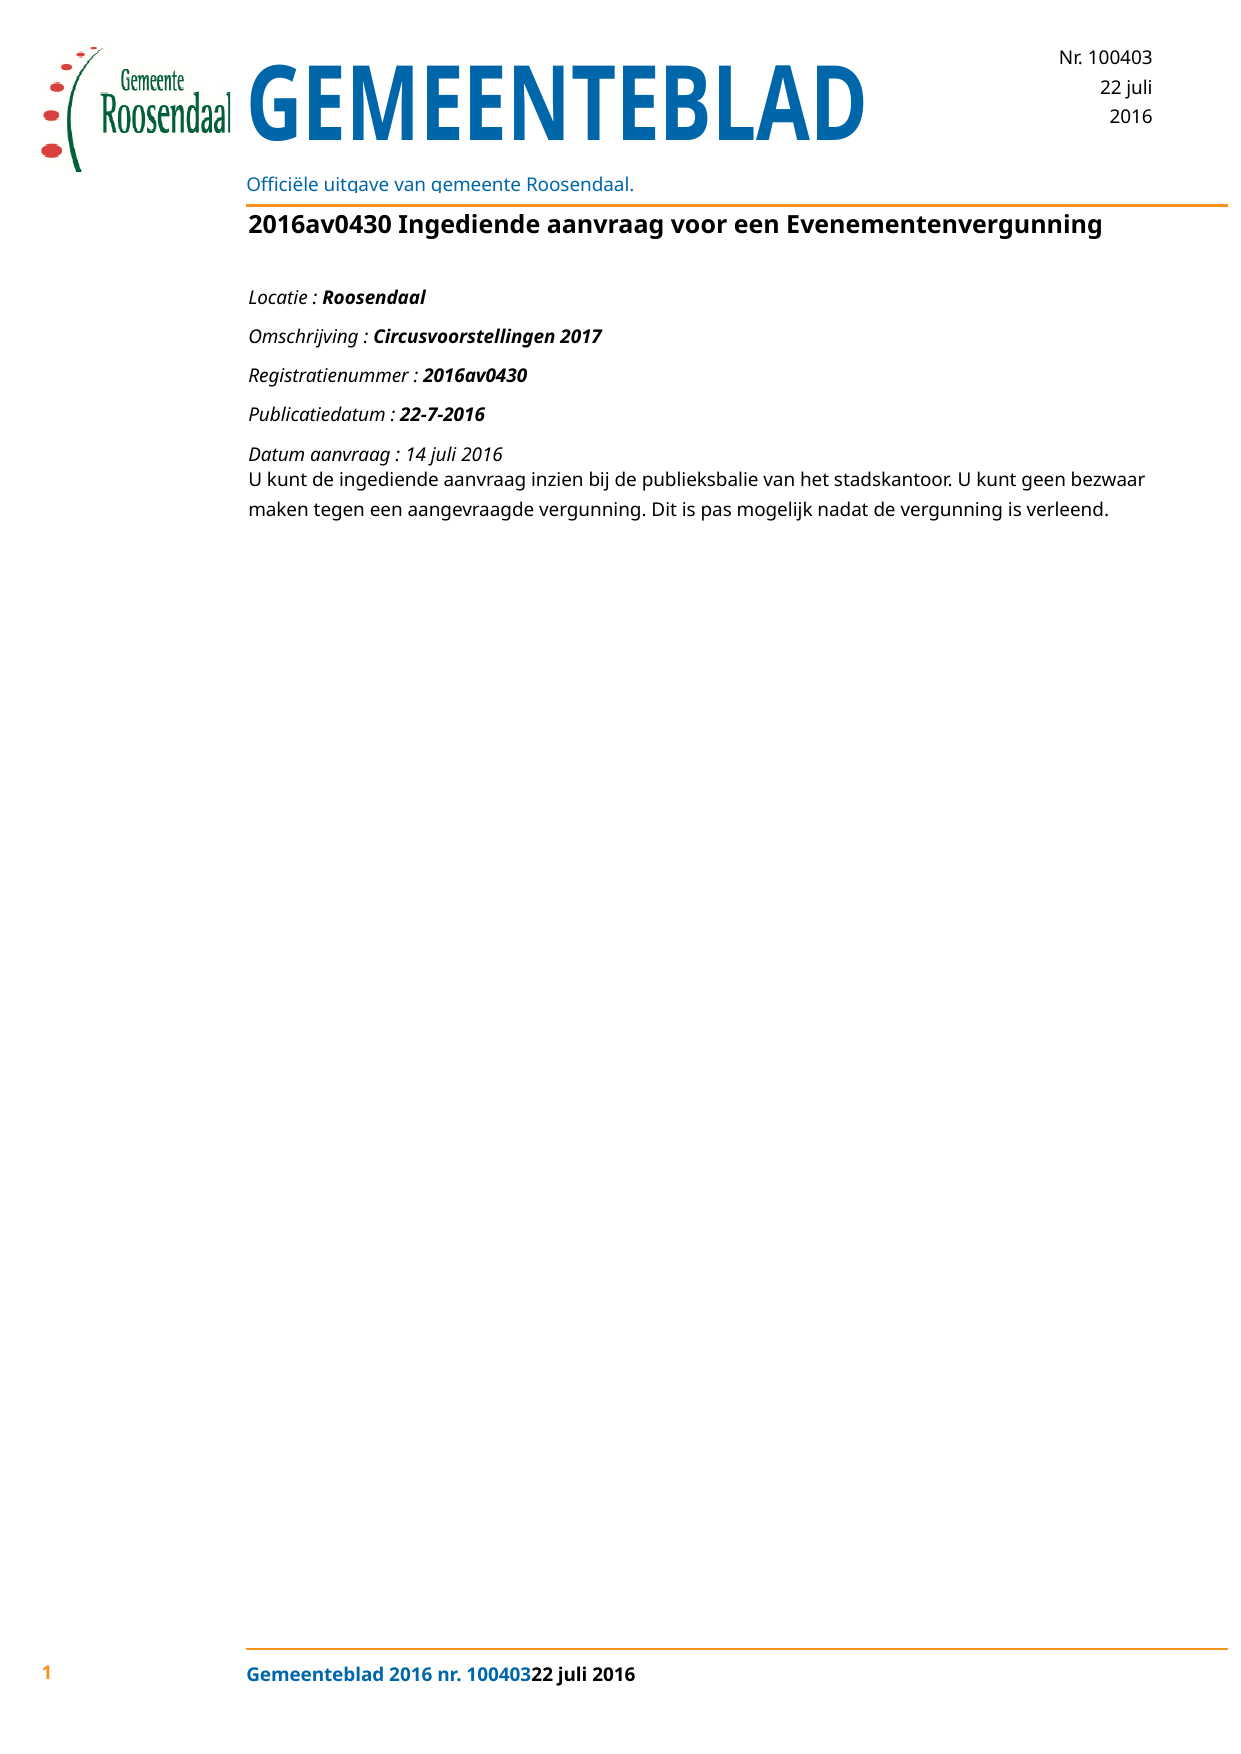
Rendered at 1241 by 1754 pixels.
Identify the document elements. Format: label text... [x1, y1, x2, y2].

text 2016av0430 Ingediende aanvraag voor een Evenementenvergunning [248, 207, 1152, 241]
text U kunt de ingediende aanvraag inzien bij de publieksbalie van het stadskantoor. U kunt geen bezwaar maken tegen een aangevraagde vergunning. Dit is pas mogelijk nadat de vergunning is verleend. [248, 467, 1152, 522]
text Omschrijving : Circusvoorstellingen 2017 [248, 323, 1152, 349]
text Locatie : Roosendaal [248, 284, 1152, 309]
text Datum aanvraag : 14 juli 2016 [248, 441, 1152, 467]
picture [41, 47, 231, 172]
text Publicatiedatum : 22-7-2016 [248, 402, 1152, 427]
text Registratienummer : 2016av0430 [248, 362, 1152, 388]
